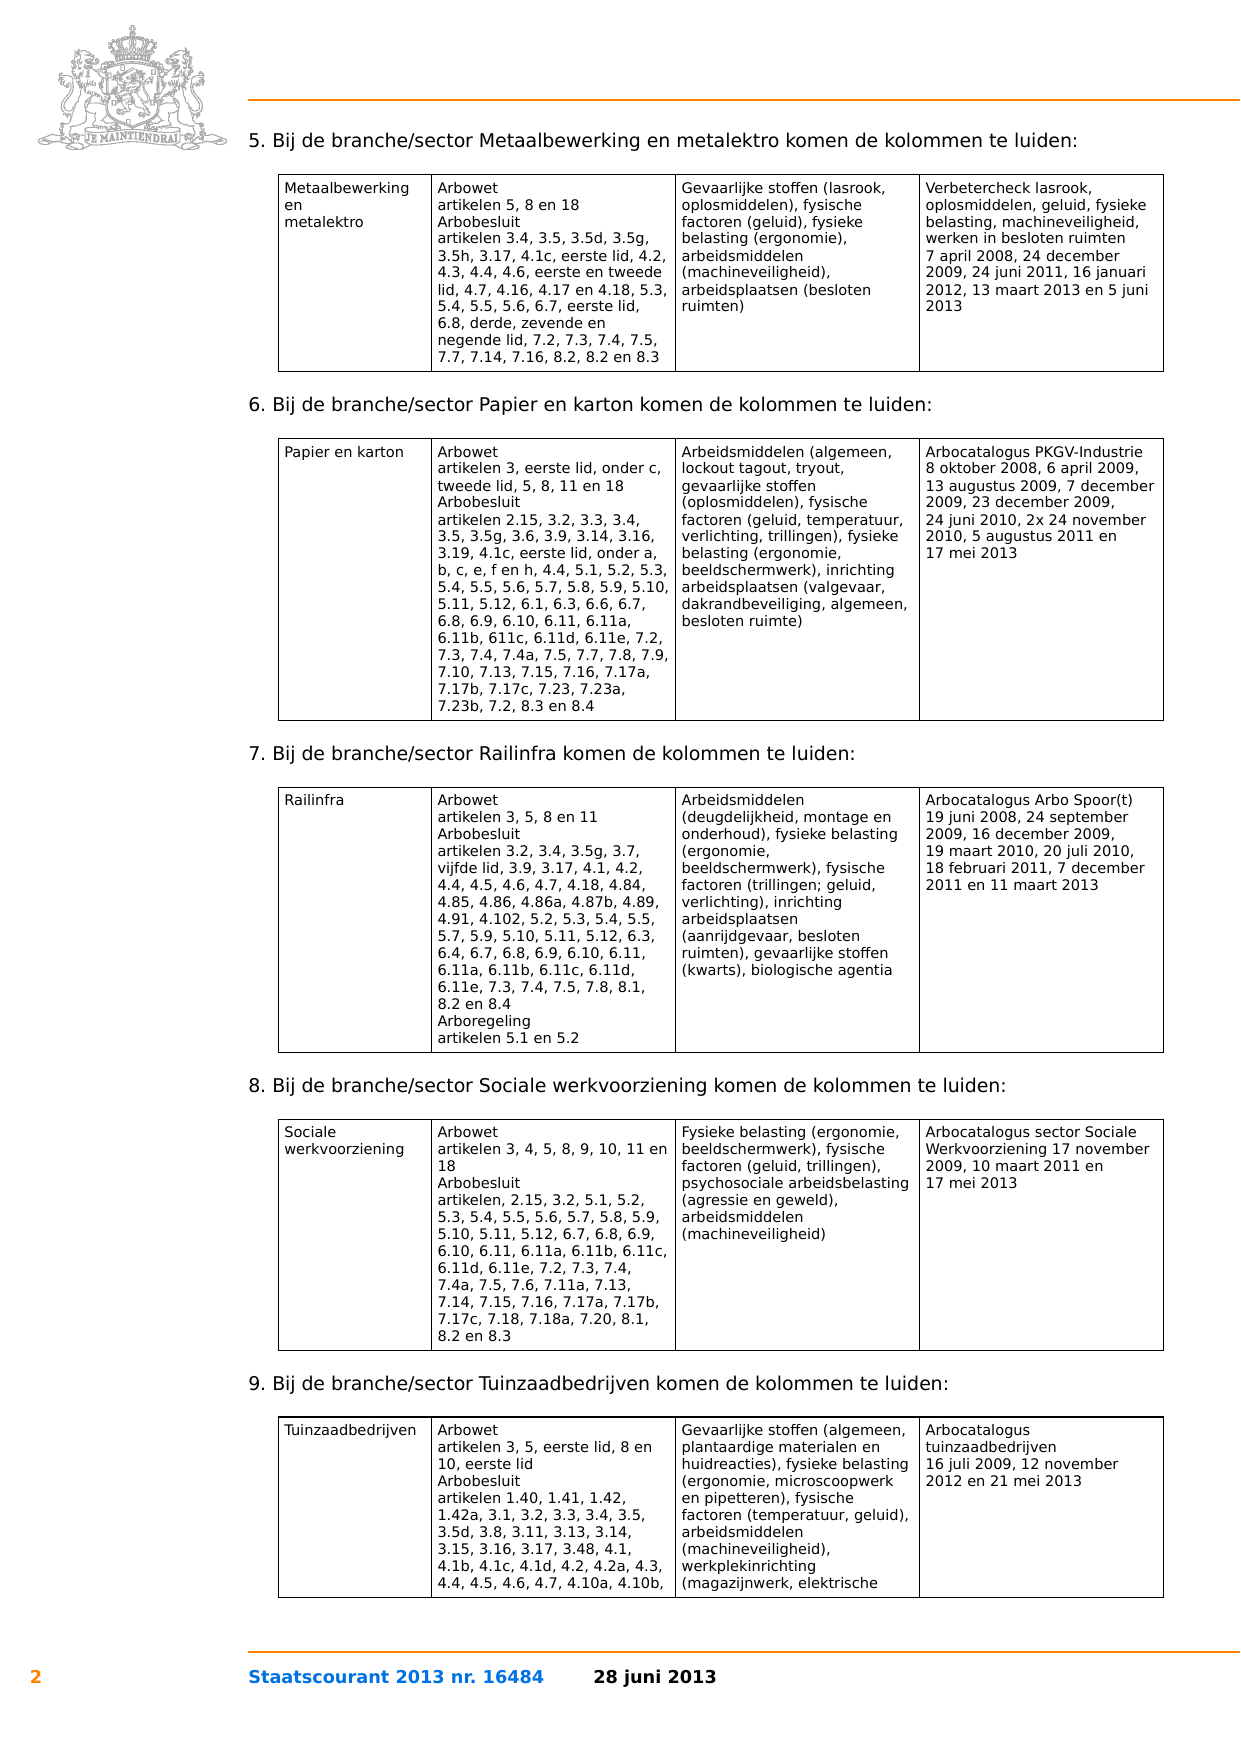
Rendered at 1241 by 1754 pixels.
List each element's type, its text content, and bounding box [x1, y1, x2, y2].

table_header Arbocatalogus tuinzaadbedrijven 16 juli 2009, 12 november 2012 en 21 mei 2013 [920, 1418, 1163, 1597]
table_header Arbocatalogus PKGV-Industrie 8 oktober 2008, 6 april 2009, 13 augustus 2009, 7 december 2009, 23 december 2009, 24 juni 2010, 2x 24 november 2010, 5 augustus 2011 en 17 mei 2013 [920, 439, 1163, 720]
text 7. Bij de branche/sector Railinfra komen de kolommen te luiden: [248, 743, 1163, 765]
table_header Arbowet artikelen 3, 5, 8 en 11 Arbobesluit artikelen 3.2, 3.4, 3.5g, 3.7, vijfde lid, 3.9, 3.17, 4.1, 4.2, 4.4, 4.5, 4.6, 4.7, 4.18, 4.84, 4.85, 4.86, 4.86a, 4.87b, 4.89, 4.91, 4.102, 5.2, 5.3, 5.4, 5.5, 5.7, 5.9, 5.10, 5.11, 5.12, 6.3, 6.4, 6.7, 6.8, 6.9, 6.10, 6.11, 6.11a, 6.11b, 6.11c, 6.11d, 6.11e, 7.3, 7.4, 7.5, 7.8, 8.1, 8.2 en 8.4 Arboregeling artikelen 5.1 en 5.2 [432, 788, 675, 1052]
table_header Arbowet artikelen 5, 8 en 18 Arbobesluit artikelen 3.4, 3.5, 3.5d, 3.5g, 3.5h, 3.17, 4.1c, eerste lid, 4.2, 4.3, 4.4, 4.6, eerste en tweede lid, 4.7, 4.16, 4.17 en 4.18, 5.3, 5.4, 5.5, 5.6, 6.7, eerste lid, 6.8, derde, zevende en negende lid, 7.2, 7.3, 7.4, 7.5, 7.7, 7.14, 7.16, 8.2, 8.2 en 8.3 [432, 175, 675, 371]
text 8. Bij de branche/sector Sociale werkvoorziening komen de kolommen te luiden: [248, 1074, 1163, 1097]
table_header Papier en karton [279, 439, 431, 720]
table_header Gevaarlijke stoffen (lasrook, oplosmiddelen), fysische factoren (geluid), fysieke belasting (ergonomie), arbeidsmiddelen (machineveiligheid), arbeidsplaatsen (besloten ruimten) [676, 175, 919, 371]
picture [38, 25, 227, 150]
table_header Fysieke belasting (ergonomie, beeldschermwerk), fysische factoren (geluid, trillingen), psychosociale arbeidsbelasting (agressie en geweld), arbeidsmiddelen (machineveiligheid) [676, 1120, 919, 1349]
table_header Railinfra [279, 788, 431, 1052]
table_header Arbeidsmiddelen (deugdelijkheid, montage en onderhoud), fysieke belasting (ergonomie, beeldschermwerk), fysische factoren (trillingen; geluid, verlichting), inrichting arbeidsplaatsen (aanrijdgevaar, besloten ruimten), gevaarlijke stoffen (kwarts), biologische agentia [676, 788, 919, 1052]
table_header Arbowet artikelen 3, 4, 5, 8, 9, 10, 11 en 18 Arbobesluit artikelen, 2.15, 3.2, 5.1, 5.2, 5.3, 5.4, 5.5, 5.6, 5.7, 5.8, 5.9, 5.10, 5.11, 5.12, 6.7, 6.8, 6.9, 6.10, 6.11, 6.11a, 6.11b, 6.11c, 6.11d, 6.11e, 7.2, 7.3, 7.4, 7.4a, 7.5, 7.6, 7.11a, 7.13, 7.14, 7.15, 7.16, 7.17a, 7.17b, 7.17c, 7.18, 7.18a, 7.20, 8.1, 8.2 en 8.3 [432, 1120, 675, 1349]
table_header Tuinzaadbedrijven [279, 1418, 431, 1597]
table_header Arbowet artikelen 3, 5, eerste lid, 8 en 10, eerste lid Arbobesluit artikelen 1.40, 1.41, 1.42, 1.42a, 3.1, 3.2, 3.3, 3.4, 3.5, 3.5d, 3.8, 3.11, 3.13, 3.14, 3.15, 3.16, 3.17, 3.48, 4.1, 4.1b, 4.1c, 4.1d, 4.2, 4.2a, 4.3, 4.4, 4.5, 4.6, 4.7, 4.10a, 4.10b, [432, 1418, 675, 1597]
table_header Metaalbewerking en metalektro [279, 175, 431, 371]
table_header Arbocatalogus sector Sociale Werkvoorziening 17 november 2009, 10 maart 2011 en 17 mei 2013 [920, 1120, 1163, 1349]
text 5. Bij de branche/sector Metaalbewerking en metalektro komen de kolommen te luiden: [248, 130, 1163, 152]
table_header Arbocatalogus Arbo Spoor(t) 19 juni 2008, 24 september 2009, 16 december 2009, 19 maart 2010, 20 juli 2010, 18 februari 2011, 7 december 2011 en 11 maart 2013 [920, 788, 1163, 1052]
table_header Sociale werkvoorziening [279, 1120, 431, 1349]
text 9. Bij de branche/sector Tuinzaadbedrijven komen de kolommen te luiden: [248, 1372, 1163, 1394]
table_header Arbeidsmiddelen (algemeen, lockout tagout, tryout, gevaarlijke stoffen (oplosmiddelen), fysische factoren (geluid, temperatuur, verlichting, trillingen), fysieke belasting (ergonomie, beeldschermwerk), inrichting arbeidsplaatsen (valgevaar, dakrandbeveiliging, algemeen, besloten ruimte) [676, 439, 919, 720]
table_header Verbetercheck lasrook, oplosmiddelen, geluid, fysieke belasting, machineveiligheid, werken in besloten ruimten 7 april 2008, 24 december 2009, 24 juni 2011, 16 januari 2012, 13 maart 2013 en 5 juni 2013 [920, 175, 1163, 371]
table_header Arbowet artikelen 3, eerste lid, onder c, tweede lid, 5, 8, 11 en 18 Arbobesluit artikelen 2.15, 3.2, 3.3, 3.4, 3.5, 3.5g, 3.6, 3.9, 3.14, 3.16, 3.19, 4.1c, eerste lid, onder a, b, c, e, f en h, 4.4, 5.1, 5.2, 5.3, 5.4, 5.5, 5.6, 5.7, 5.8, 5.9, 5.10, 5.11, 5.12, 6.1, 6.3, 6.6, 6.7, 6.8, 6.9, 6.10, 6.11, 6.11a, 6.11b, 611c, 6.11d, 6.11e, 7.2, 7.3, 7.4, 7.4a, 7.5, 7.7, 7.8, 7.9, 7.10, 7.13, 7.15, 7.16, 7.17a, 7.17b, 7.17c, 7.23, 7.23a, 7.23b, 7.2, 8.3 en 8.4 [432, 439, 675, 720]
table_header Gevaarlijke stoffen (algemeen, plantaardige materialen en huidreacties), fysieke belasting (ergonomie, microscoopwerk en pipetteren), fysische factoren (temperatuur, geluid), arbeidsmiddelen (machineveiligheid), werkplekinrichting (magazijnwerk, elektrische [676, 1418, 919, 1597]
text 6. Bij de branche/sector Papier en karton komen de kolommen te luiden: [248, 394, 1163, 416]
